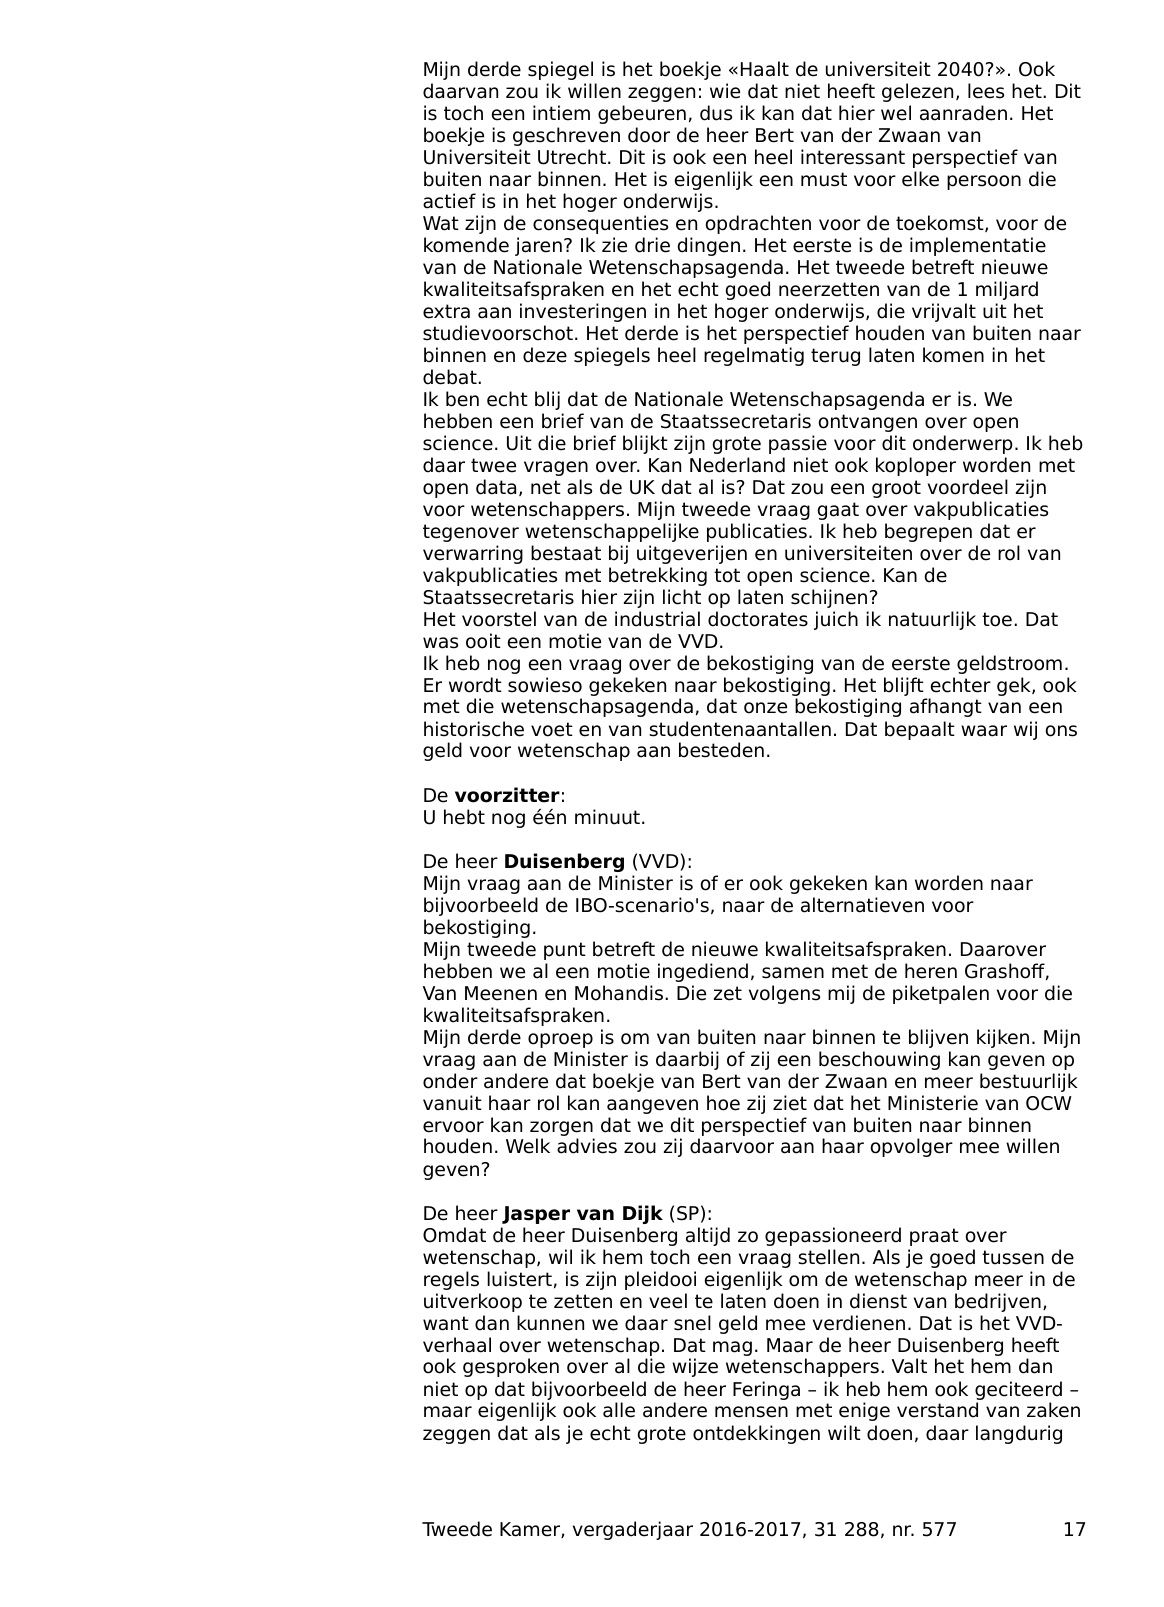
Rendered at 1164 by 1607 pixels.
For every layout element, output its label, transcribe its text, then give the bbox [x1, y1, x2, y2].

text De heer Jasper van Dijk (SP): [422, 1203, 1087, 1224]
text Mijn vraag aan de Minister is of er ook gekeken kan worden naar bijvoorbeeld de IBO-scenario's, naar de alternatieven voor bekostiging. [422, 873, 1087, 939]
text Mijn derde spiegel is het boekje «Haalt de universiteit 2040?». Ook daarvan zou ik willen zeggen: wie dat niet heeft gelezen, lees het. Dit is toch een intiem gebeuren, dus ik kan dat hier wel aanraden. Het boekje is geschreven door de heer Bert van der Zwaan van Universiteit Utrecht. Dit is ook een heel interessant perspectief van buiten naar binnen. Het is eigenlijk een must voor elke persoon die actief is in het hoger onderwijs. [422, 59, 1087, 213]
text Het voorstel van de industrial doctorates juich ik natuurlijk toe. Dat was ooit een motie van de VVD. [422, 608, 1087, 652]
text Omdat de heer Duisenberg altijd zo gepassioneerd praat over wetenschap, wil ik hem toch een vraag stellen. Als je goed tussen de regels luistert, is zijn pleidooi eigenlijk om de wetenschap meer in de uitverkoop te zetten en veel te laten doen in dienst van bedrijven, want dan kunnen we daar snel geld mee verdienen. Dat is het VVD-verhaal over wetenschap. Dat mag. Maar de heer Duisenberg heeft ook gesproken over al die wijze wetenschappers. Valt het hem dan niet op dat bijvoorbeeld de heer Feringa – ik heb hem ook geciteerd – maar eigenlijk ook alle andere mensen met enige verstand van zaken zeggen dat als je echt grote ontdekkingen wilt doen, daar langdurig [422, 1224, 1087, 1444]
text De voorzitter: [422, 784, 1087, 807]
text Mijn tweede punt betreft de nieuwe kwaliteitsafspraken. Daarover hebben we al een motie ingediend, samen met de heren Grashoff, Van Meenen en Mohandis. Die zet volgens mij de piketpalen voor die kwaliteitsafspraken. [422, 939, 1087, 1027]
text Ik heb nog een vraag over de bekostiging van de eerste geldstroom. Er wordt sowieso gekeken naar bekostiging. Het blijft echter gek, ook met die wetenschapsagenda, dat onze bekostiging afhangt van een historische voet en van studentenaantallen. Dat bepaalt waar wij ons geld voor wetenschap aan besteden. [422, 652, 1087, 762]
text Ik ben echt blij dat de Nationale Wetenschapsagenda er is. We hebben een brief van de Staatssecretaris ontvangen over open science. Uit die brief blijkt zijn grote passie voor dit onderwerp. Ik heb daar twee vragen over. Kan Nederland niet ook koploper worden met open data, net als de UK dat al is? Dat zou een groot voordeel zijn voor wetenschappers. Mijn tweede vraag gaat over vakpublicaties tegenover wetenschappelijke publicaties. Ik heb begrepen dat er verwarring bestaat bij uitgeverijen en universiteiten over de rol van vakpublicaties met betrekking tot open science. Kan de Staatssecretaris hier zijn licht op laten schijnen? [422, 389, 1087, 608]
text De heer Duisenberg (VVD): [422, 851, 1087, 873]
text U hebt nog één minuut. [422, 807, 1087, 828]
text Wat zijn de consequenties en opdrachten voor de toekomst, voor de komende jaren? Ik zie drie dingen. Het eerste is de implementatie van de Nationale Wetenschapsagenda. Het tweede betreft nieuwe kwaliteitsafspraken en het echt goed neerzetten van de 1 miljard extra aan investeringen in het hoger onderwijs, die vrijvalt uit het studievoorschot. Het derde is het perspectief houden van buiten naar binnen en deze spiegels heel regelmatig terug laten komen in het debat. [422, 213, 1087, 389]
text Mijn derde oproep is om van buiten naar binnen te blijven kijken. Mijn vraag aan de Minister is daarbij of zij een beschouwing kan geven op onder andere dat boekje van Bert van der Zwaan en meer bestuurlijk vanuit haar rol kan aangeven hoe zij ziet dat het Ministerie van OCW ervoor kan zorgen dat we dit perspectief van buiten naar binnen houden. Welk advies zou zij daarvoor aan haar opvolger mee willen geven? [422, 1027, 1087, 1180]
